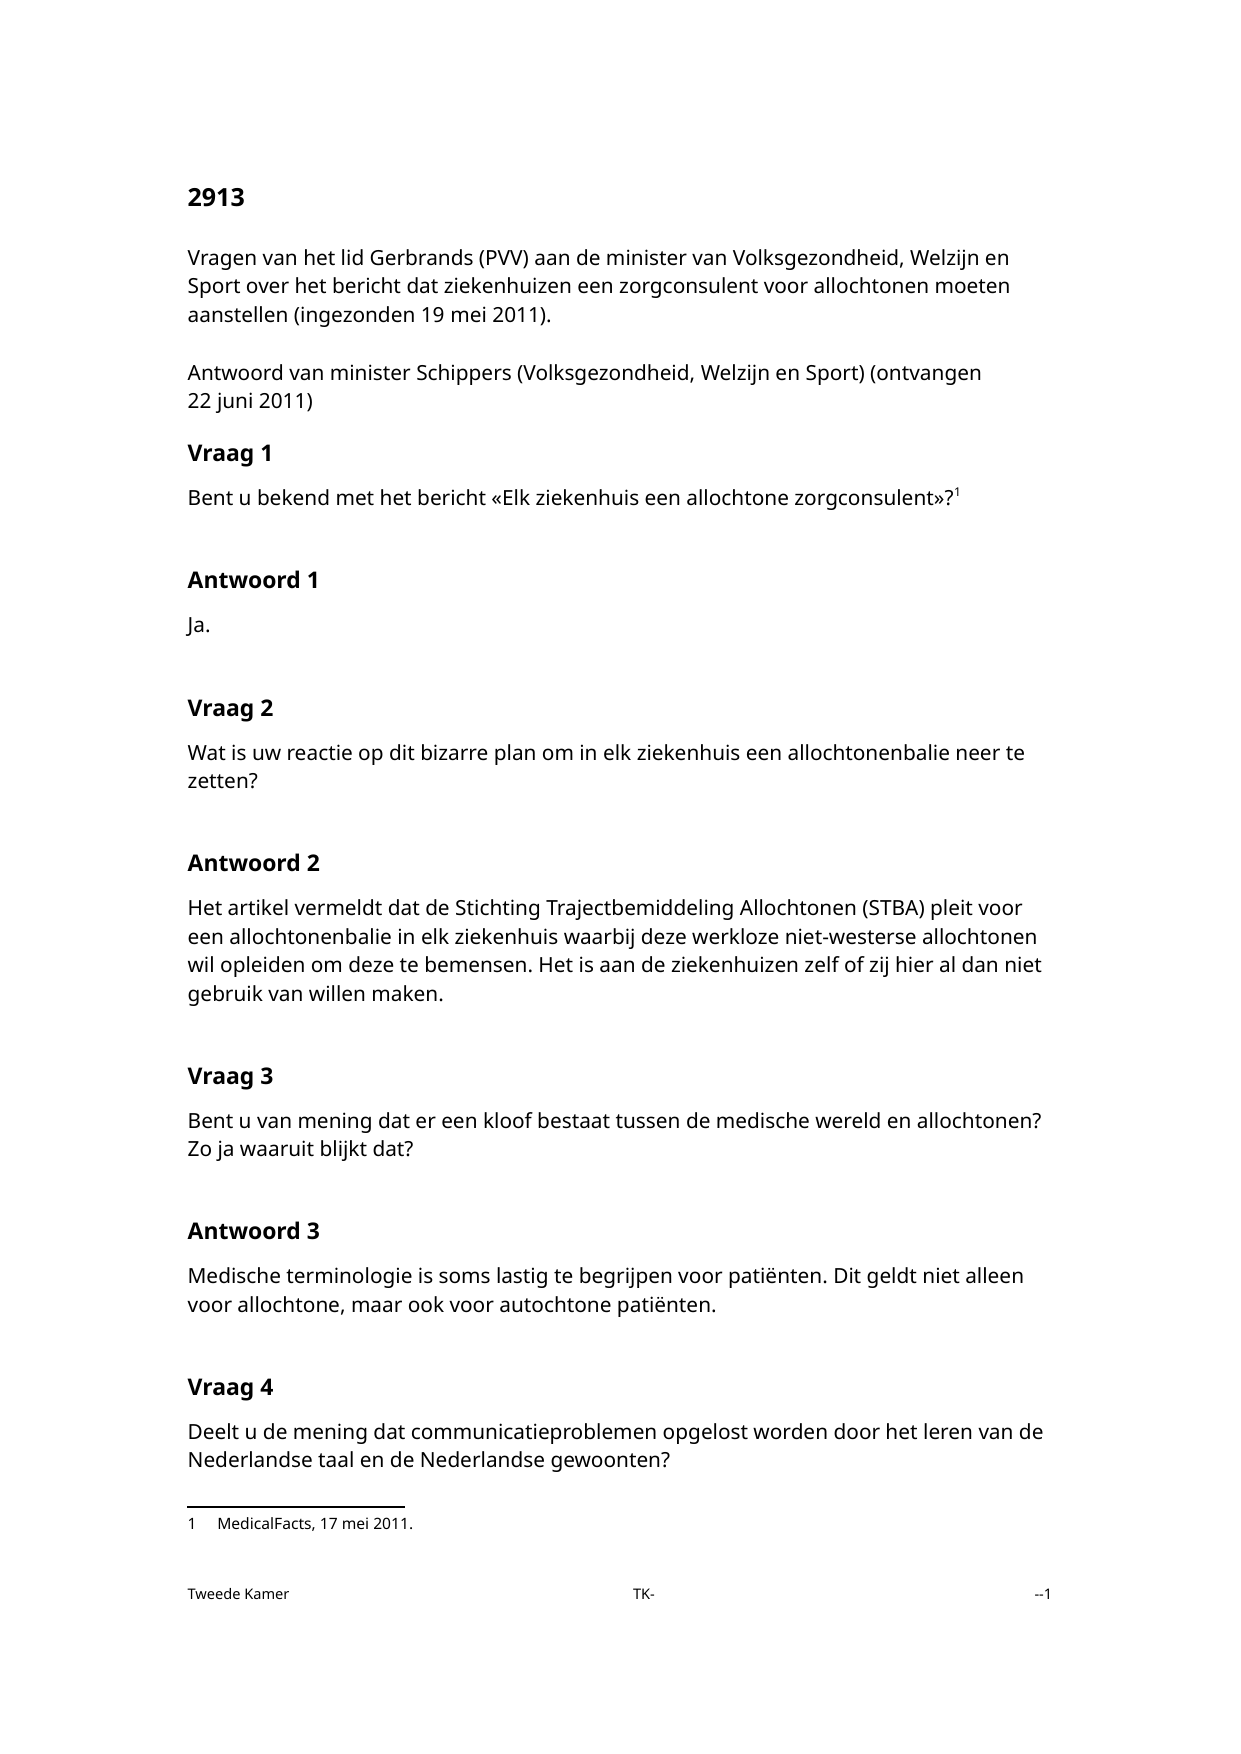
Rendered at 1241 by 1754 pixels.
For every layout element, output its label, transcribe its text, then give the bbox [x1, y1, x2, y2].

subtitle Antwoord 1 [187, 564, 1053, 596]
text Vragen van het lid Gerbrands (PVV) aan de minister van Volksgezondheid, Welzijn en Sport over het bericht dat ziekenhuizen een zorgconsulent voor allochtonen moeten aanstellen (ingezonden 19 mei 2011). [187, 243, 1053, 328]
text Ja. [187, 611, 1053, 639]
text Wat is uw reactie op dit bizarre plan om in elk ziekenhuis een allochtonenbalie neer te zetten? [187, 738, 1053, 795]
subtitle Antwoord 2 [187, 847, 1053, 878]
text Medische terminologie is soms lastig te begrijpen voor patiënten. Dit geldt niet alleen voor allochtone, maar ook voor autochtone patiënten. [187, 1262, 1053, 1318]
text Het artikel vermeldt dat de Stichting Trajectbemiddeling Allochtonen (STBA) pleit voor een allochtonenbalie in elk ziekenhuis waarbij deze werkloze niet-westerse allochtonen wil opleiden om deze te bemensen. Het is aan de ziekenhuizen zelf of zij hier al dan niet gebruik van willen maken. [187, 893, 1053, 1007]
subtitle Vraag 2 [187, 692, 1053, 723]
text Antwoord van minister Schippers (Volksgezondheid, Welzijn en Sport) (ontvangen 22 juni 2011) [187, 358, 1053, 415]
text 2913 [187, 179, 1053, 213]
subtitle Vraag 4 [187, 1371, 1053, 1402]
subtitle Vraag 3 [187, 1060, 1053, 1091]
text MedicalFacts, 17 mei 2011. [187, 1506, 1053, 1534]
text Bent u van mening dat er een kloof bestaat tussen de medische wereld en allochtonen? Zo ja waaruit blijkt dat? [187, 1106, 1053, 1163]
text Deelt u de mening dat communicatieproblemen opgelost worden door het leren van de Nederlandse taal en de Nederlandse gewoonten? [187, 1417, 1053, 1474]
subtitle Antwoord 3 [187, 1215, 1053, 1247]
text Bent u bekend met het bericht «Elk ziekenhuis een allochtone zorgconsulent»? [187, 483, 1053, 512]
subtitle Vraag 1 [187, 437, 1053, 468]
